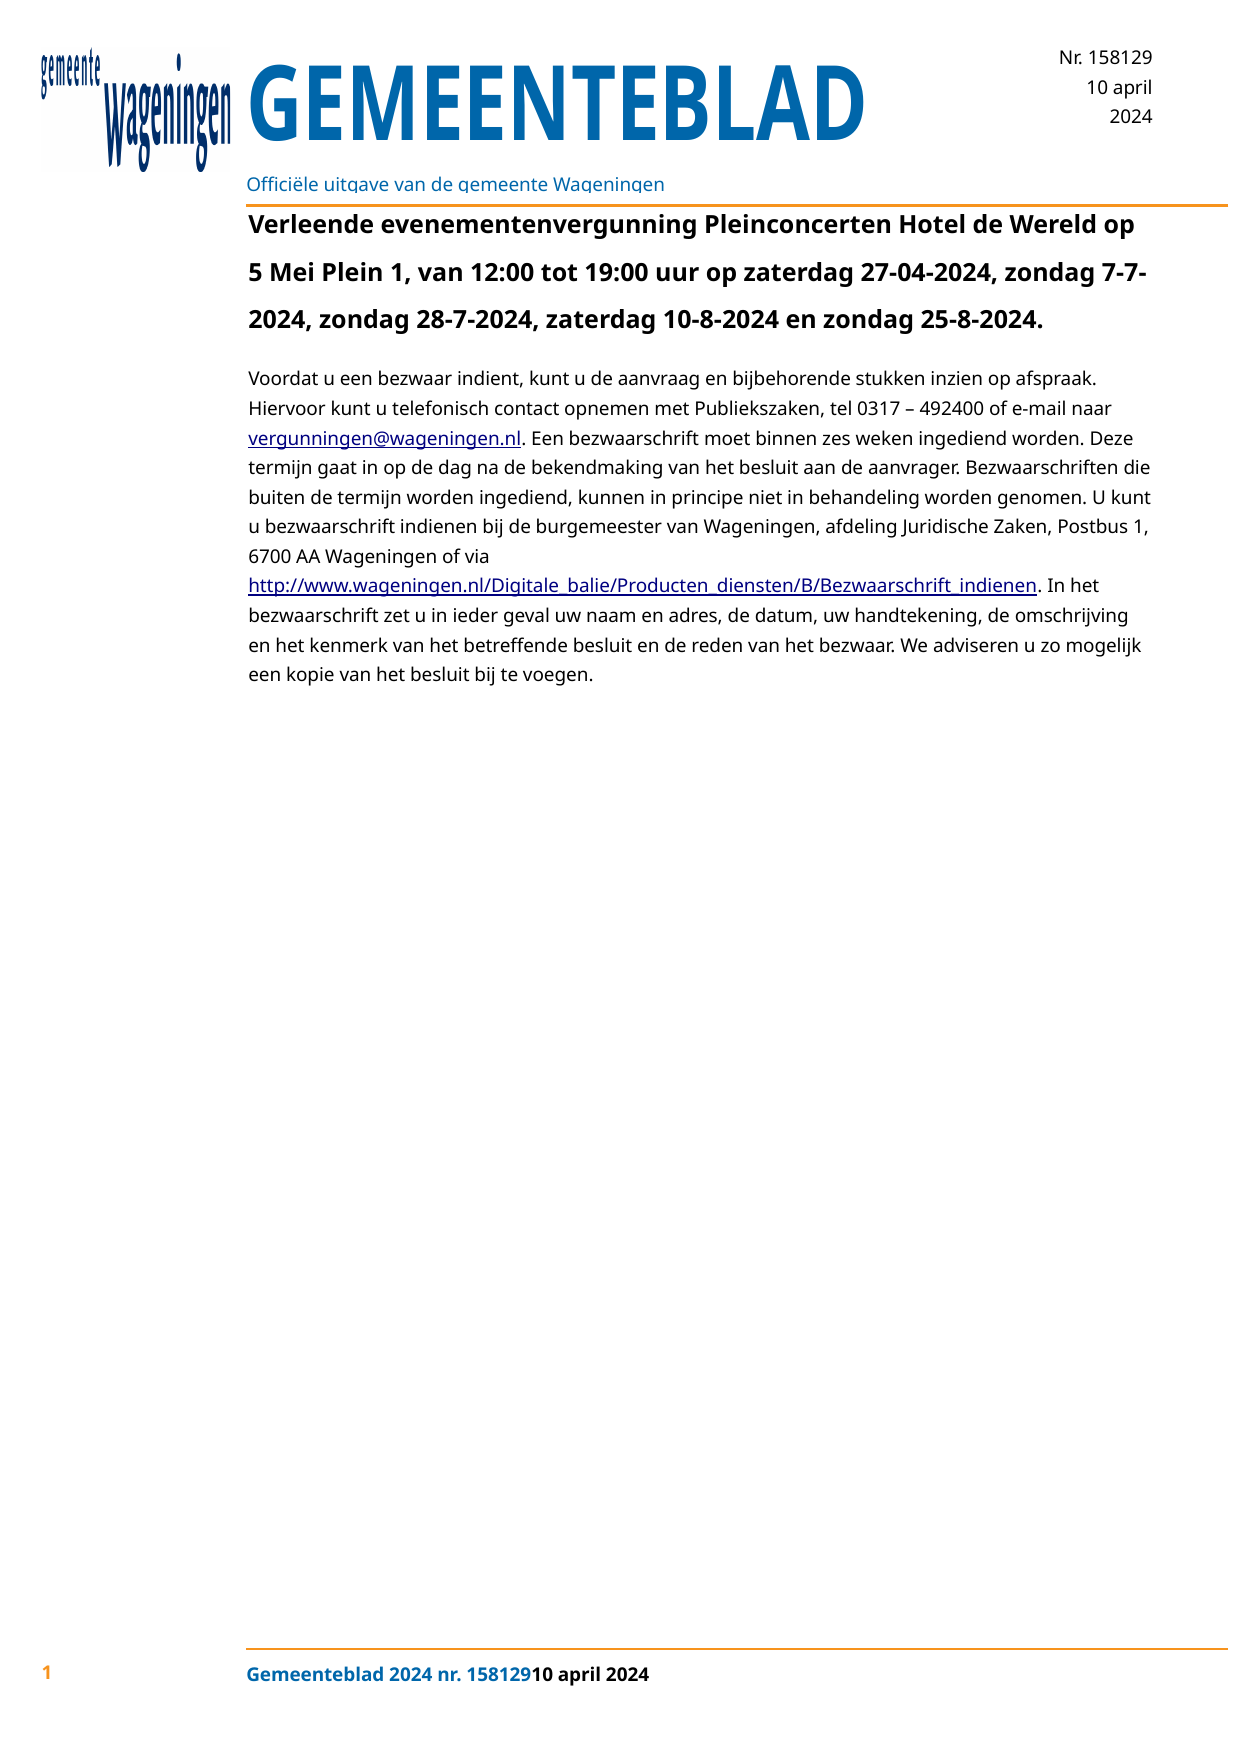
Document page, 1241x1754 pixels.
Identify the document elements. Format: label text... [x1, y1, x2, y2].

text Verleende evenementenvergunning Pleinconcerten Hotel de Wereld op 5 Mei Plein 1, van 12:00 tot 19:00 uur op zaterdag 27-04-2024, zondag 7-7-2024, zondag 28-7-2024, zaterdag 10-8-2024 en zondag 25-8-2024. [248, 207, 1152, 336]
picture [41, 47, 231, 172]
text Voordat u een bezwaar indient, kunt u de aanvraag en bijbehorende stukken inzien op afspraak. Hiervoor kunt u telefonisch contact opnemen met Publiekszaken, tel 0317 – 492400 of e-mail naar vergunningen@wageningen.nl. Een bezwaarschrift moet binnen zes weken ingediend worden. Deze termijn gaat in op de dag na de bekendmaking van het besluit aan de aanvrager. Bezwaarschriften die buiten de termijn worden ingediend, kunnen in principe niet in behandeling worden genomen. U kunt u bezwaarschrift indienen bij de burgemeester van Wageningen, afdeling Juridische Zaken, Postbus 1, 6700 AA Wageningen of via http://www.wageningen.nl/Digitale_balie/Producten_diensten/B/Bezwaarschrift_indienen. In het bezwaarschrift zet u in ieder geval uw naam en adres, de datum, uw handtekening, de omschrijving en het kenmerk van het betreffende besluit en de reden van het bezwaar. We adviseren u zo mogelijk een kopie van het besluit bij te voegen. [248, 366, 1152, 687]
